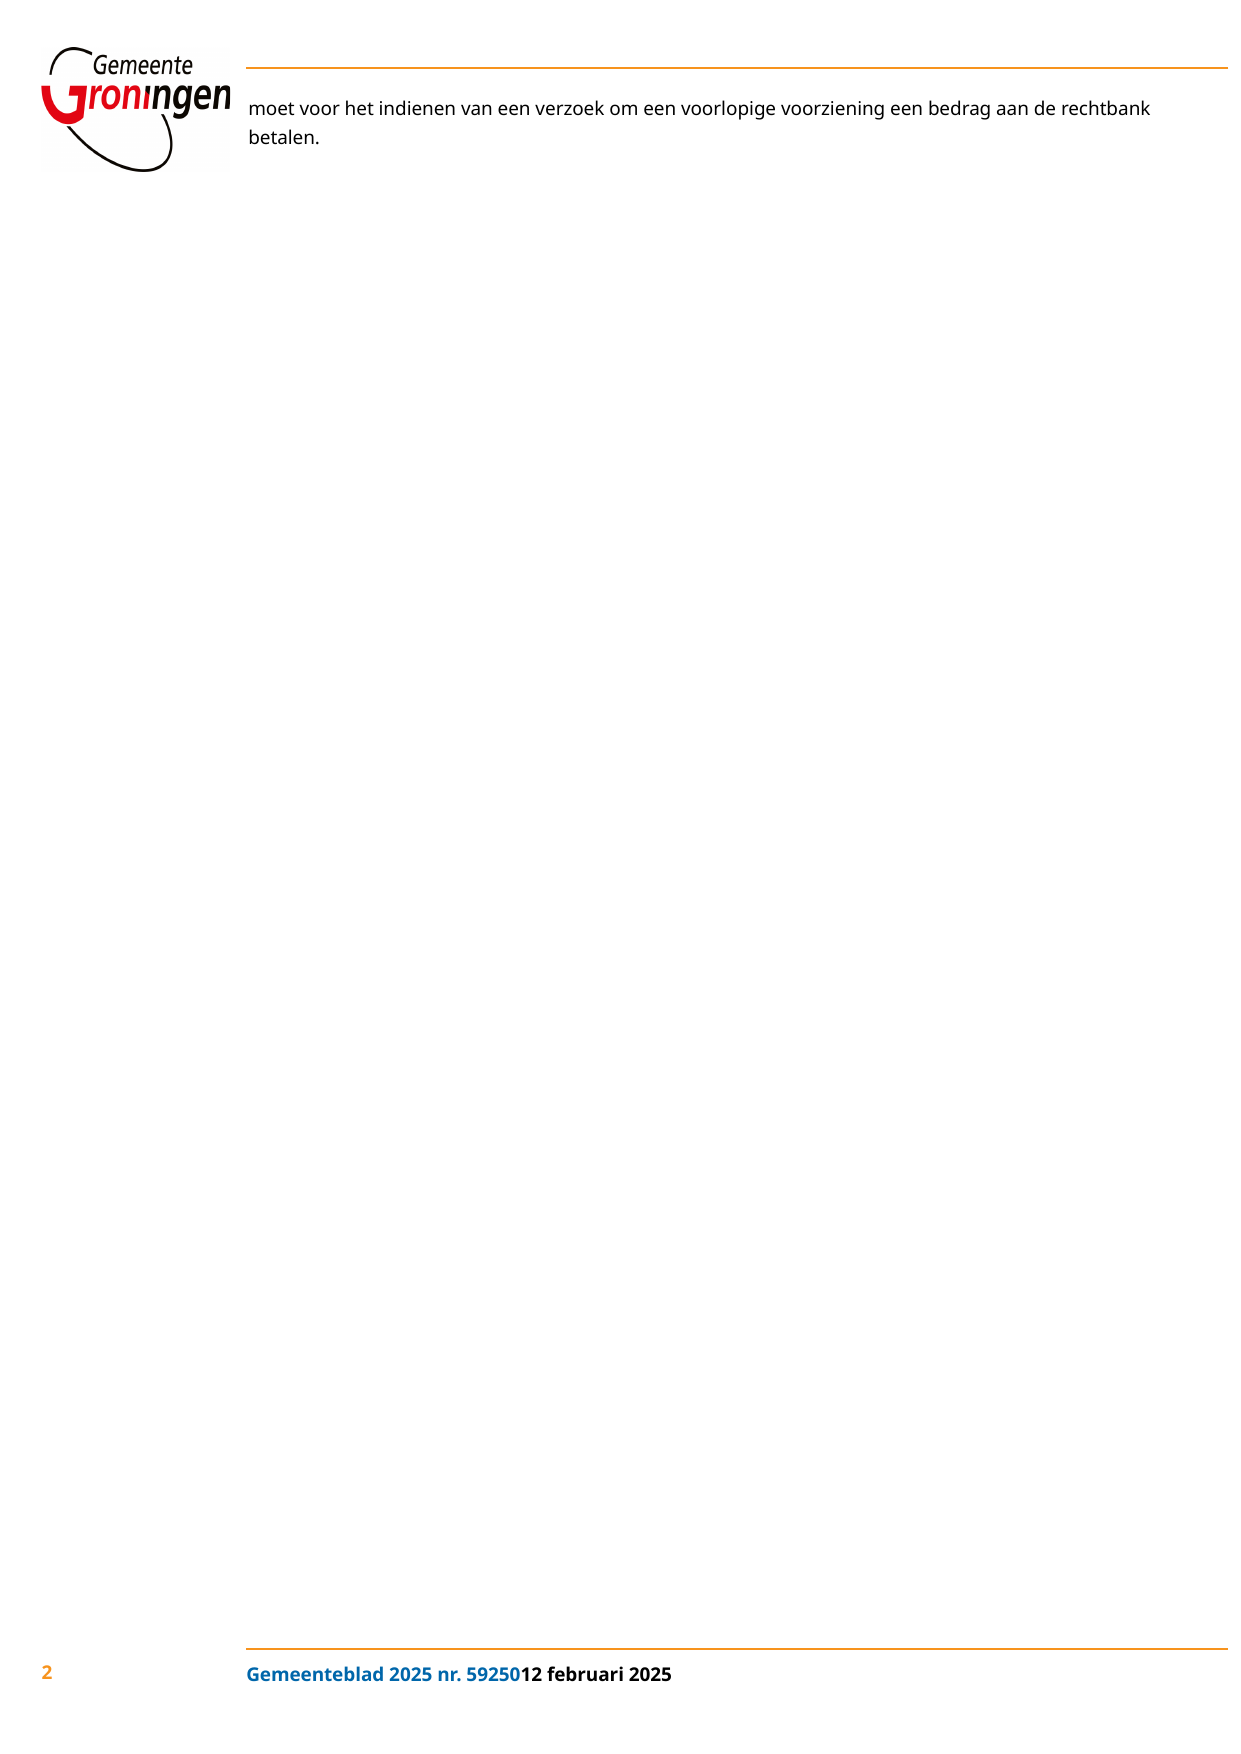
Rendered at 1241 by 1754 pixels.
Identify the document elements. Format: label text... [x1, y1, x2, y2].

picture [41, 47, 231, 172]
text moet voor het indienen van een verzoek om een voorlopige voorziening een bedrag aan de rechtbank betalen. [248, 95, 1152, 150]
